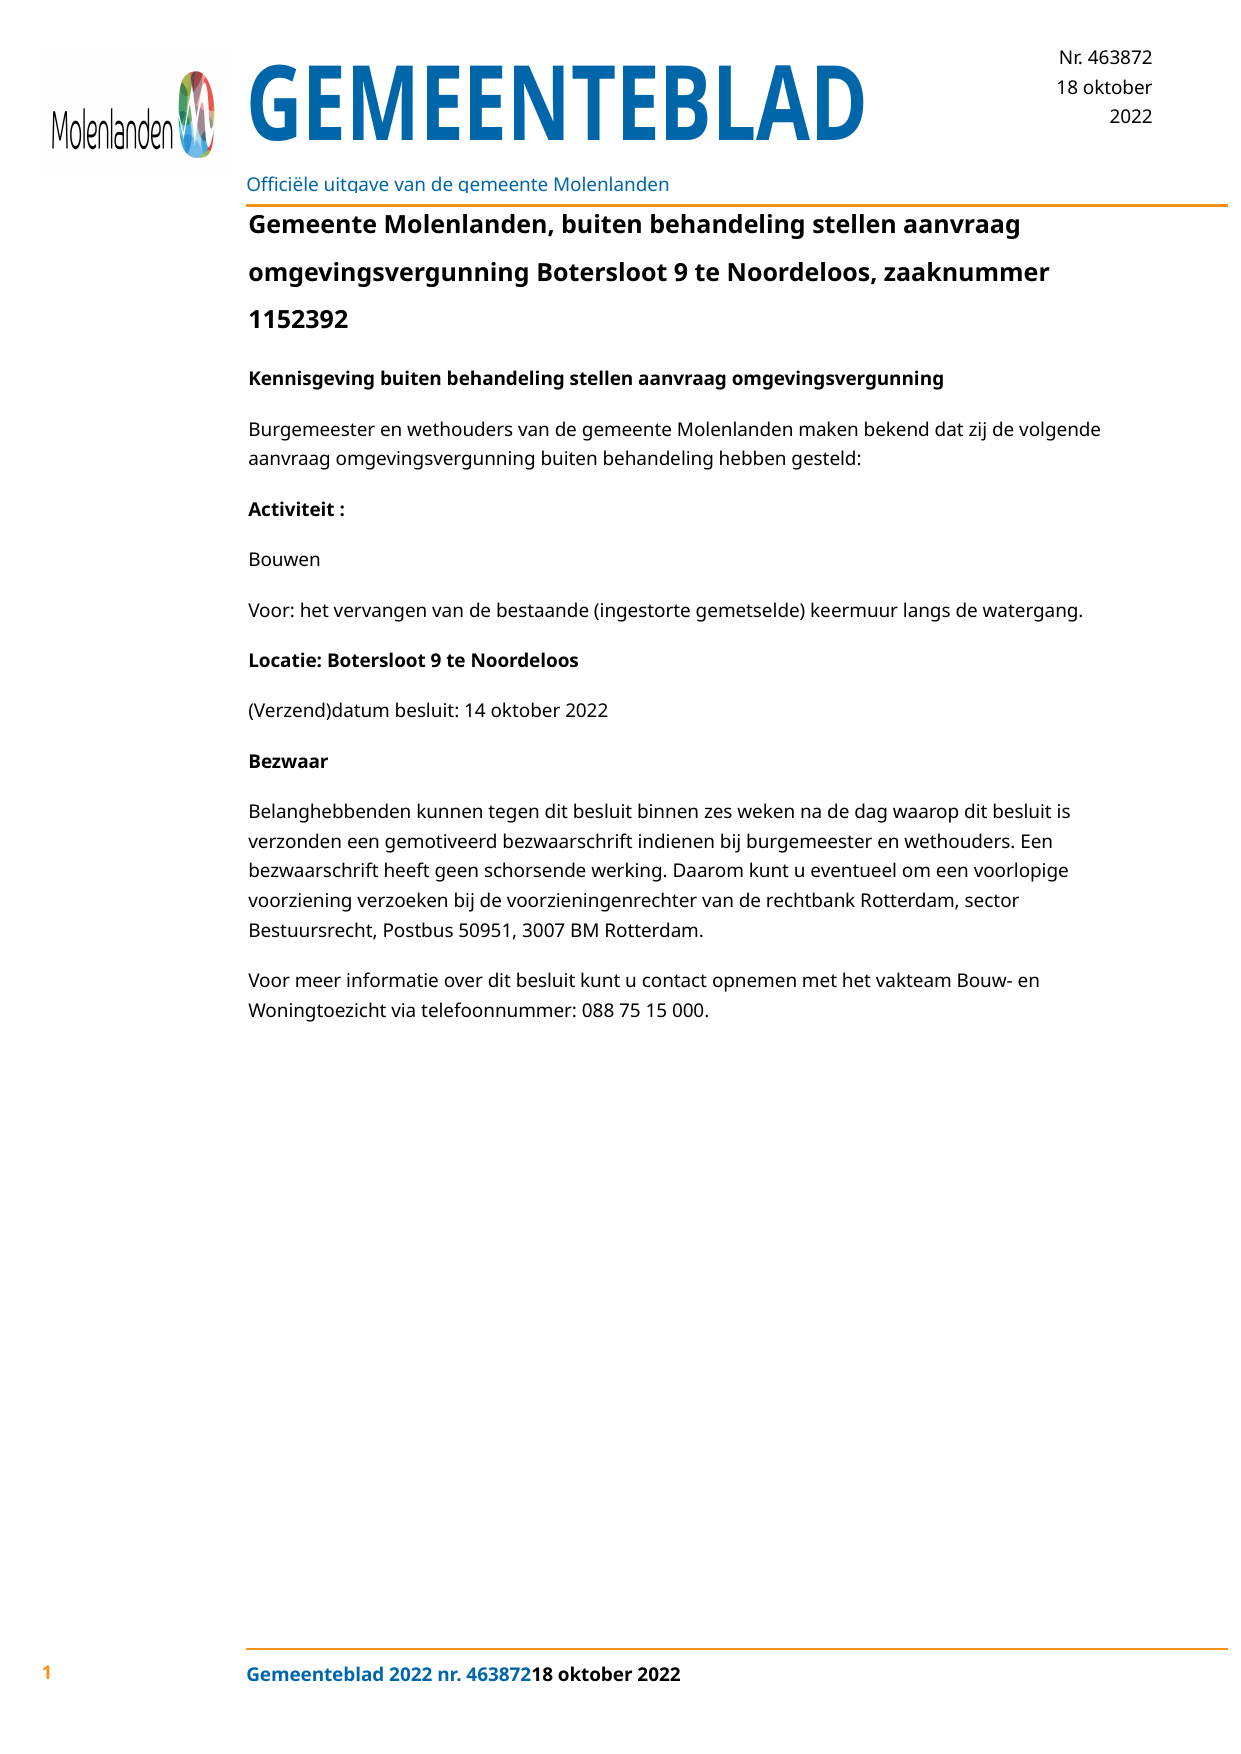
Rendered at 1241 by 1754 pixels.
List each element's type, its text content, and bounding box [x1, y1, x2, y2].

picture [41, 47, 231, 172]
text Belanghebbenden kunnen tegen dit besluit binnen zes weken na de dag waarop dit besluit is verzonden een gemotiveerd bezwaarschrift indienen bij burgemeester en wethouders. Een bezwaarschrift heeft geen schorsende werking. Daarom kunt u eventueel om een voorlopige voorziening verzoeken bij de voorzieningenrechter van de rechtbank Rotterdam, sector Bestuursrecht, Postbus 50951, 3007 BM Rotterdam. [248, 798, 1152, 942]
text (Verzend)datum besluit: 14 oktober 2022 [248, 698, 1152, 723]
text Gemeente Molenlanden, buiten behandeling stellen aanvraag omgevingsvergunning Botersloot 9 te Noordeloos, zaaknummer 1152392 [248, 207, 1152, 336]
text Voor meer informatie over dit besluit kunt u contact opnemen met het vakteam Bouw- en Woningtoezicht via telefoonnummer: 088 75 15 000. [248, 967, 1152, 1022]
text Bouwen [248, 546, 1152, 572]
text Burgemeester en wethouders van de gemeente Molenlanden maken bekend dat zij de volgende aanvraag omgevingsvergunning buiten behandeling hebben gesteld: [248, 416, 1152, 471]
text Locatie: Botersloot 9 te Noordeloos [248, 647, 1152, 673]
text Bezwaar [248, 748, 1152, 774]
text Voor: het vervangen van de bestaande (ingestorte gemetselde) keermuur langs de watergang. [248, 597, 1152, 622]
text Activiteit : [248, 496, 1152, 522]
text Kennisgeving buiten behandeling stellen aanvraag omgevingsvergunning [248, 366, 1152, 391]
